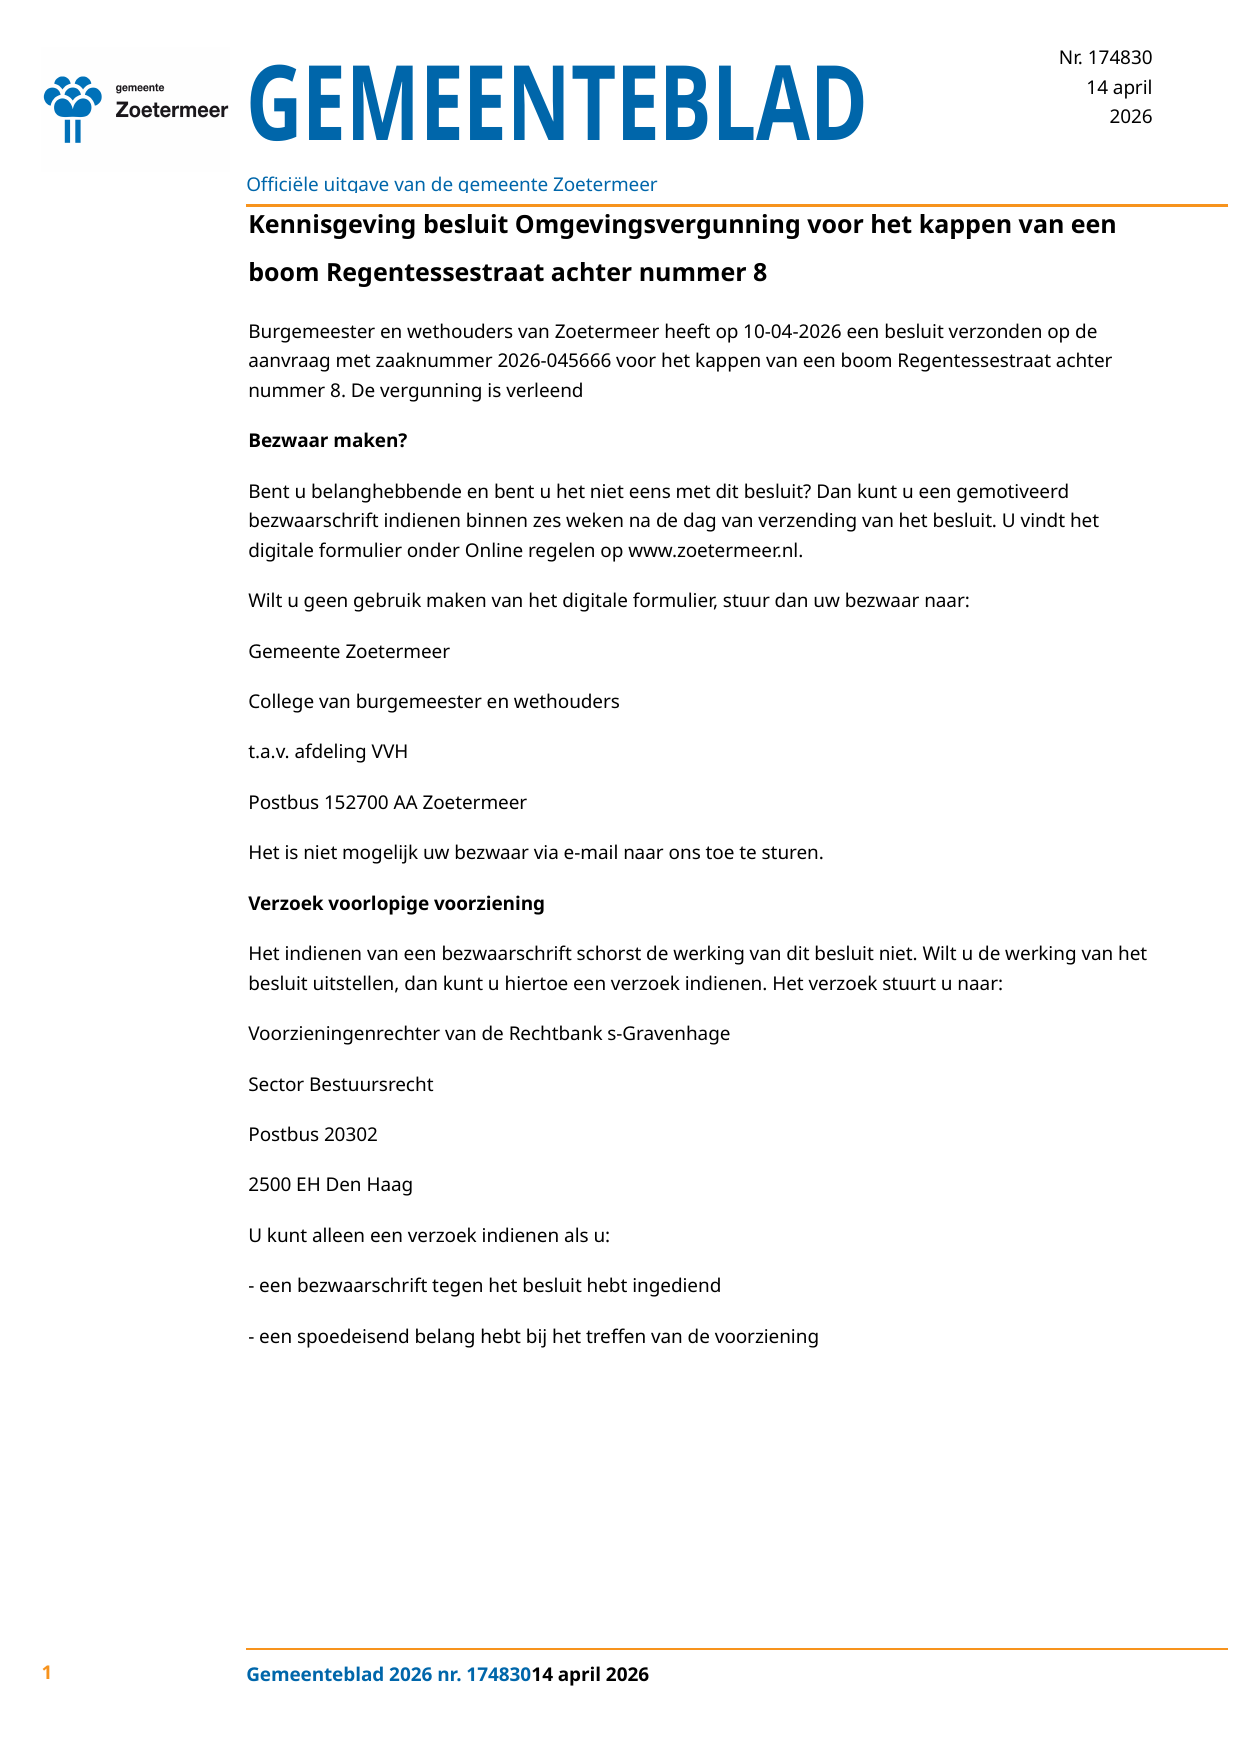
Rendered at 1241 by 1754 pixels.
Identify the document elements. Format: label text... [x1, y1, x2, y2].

text - een spoedeisend belang hebt bij het treffen van de voorziening [248, 1323, 1152, 1349]
text t.a.v. afdeling VVH [248, 739, 1152, 764]
text U kunt alleen een verzoek indienen als u: [248, 1222, 1152, 1248]
text Postbus 152700 AA Zoetermeer [248, 789, 1152, 815]
text Het indienen van een bezwaarschrift schorst de werking van dit besluit niet. Wilt u de werking van het besluit uitstellen, dan kunt u hiertoe een verzoek indienen. Het verzoek stuurt u naar: [248, 940, 1152, 996]
text Wilt u geen gebruik maken van het digitale formulier, stuur dan uw bezwaar naar: [248, 587, 1152, 613]
text Gemeente Zoetermeer [248, 638, 1152, 664]
text Burgemeester en wethouders van Zoetermeer heeft op 10-04-2026 een besluit verzonden op de aanvraag met zaaknummer 2026-045666 voor het kappen van een boom Regentessestraat achter nummer 8. De vergunning is verleend [248, 318, 1152, 403]
text Verzoek voorlopige voorziening [248, 890, 1152, 916]
text Postbus 20302 [248, 1121, 1152, 1147]
text Sector Bestuursrecht [248, 1071, 1152, 1097]
text 2500 EH Den Haag [248, 1172, 1152, 1197]
text - een bezwaarschrift tegen het besluit hebt ingediend [248, 1272, 1152, 1298]
picture [41, 47, 231, 172]
text Bezwaar maken? [248, 427, 1152, 453]
text Kennisgeving besluit Omgevingsvergunning voor het kappen van een boom Regentessestraat achter nummer 8 [248, 207, 1152, 288]
text Het is niet mogelijk uw bezwaar via e-mail naar ons toe te sturen. [248, 839, 1152, 865]
text College van burgemeester en wethouders [248, 688, 1152, 714]
text Bent u belanghebbende en bent u het niet eens met dit besluit? Dan kunt u een gemotiveerd bezwaarschrift indienen binnen zes weken na de dag van verzending van het besluit. U vindt het digitale formulier onder Online regelen op www.zoetermeer.nl. [248, 478, 1152, 563]
text Voorzieningenrechter van de Rechtbank s-Gravenhage [248, 1020, 1152, 1046]
